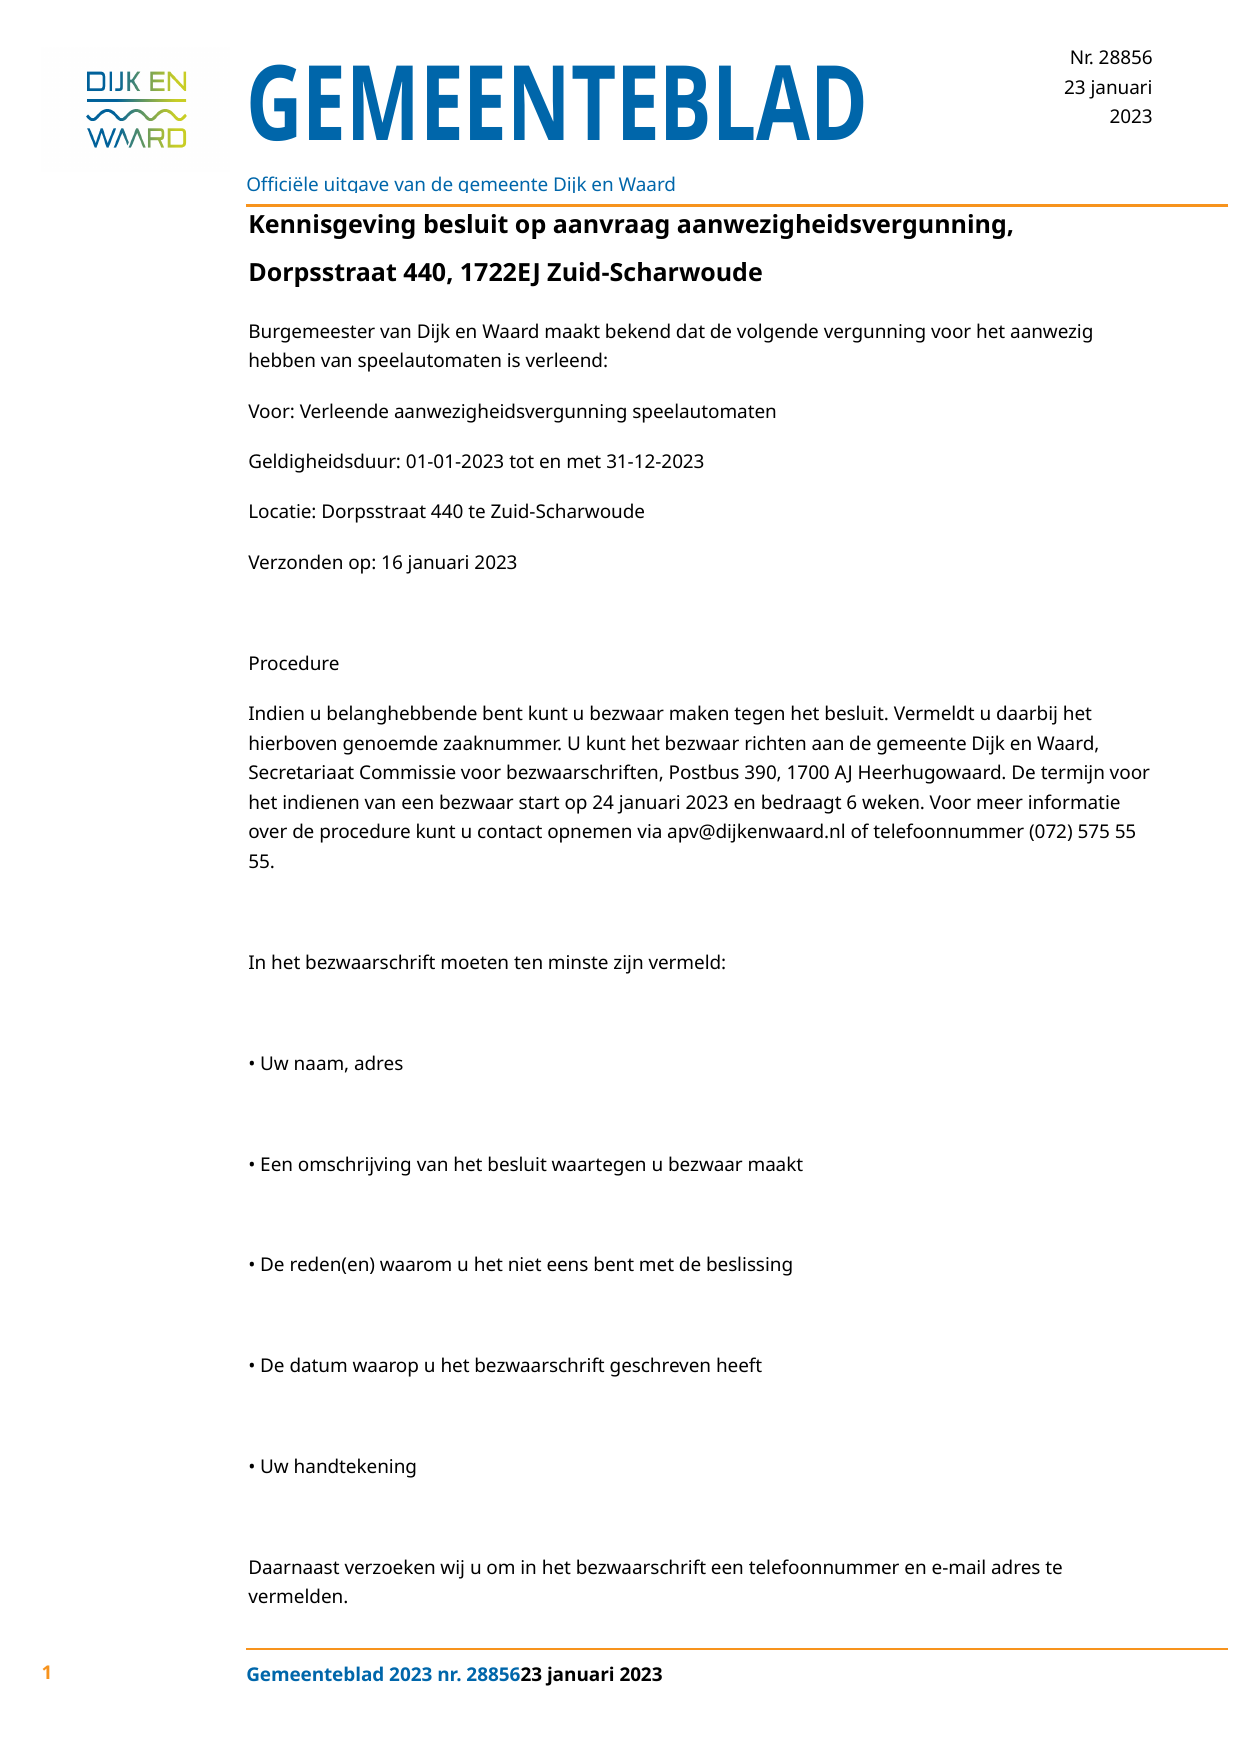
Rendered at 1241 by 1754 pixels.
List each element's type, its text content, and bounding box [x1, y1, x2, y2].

text Daarnaast verzoeken wij u om in het bezwaarschrift een telefoonnummer en e-mail adres te vermelden. [248, 1554, 1152, 1609]
text Verzonden op: 16 januari 2023 [248, 549, 1152, 575]
text • Uw naam, adres [248, 1050, 1152, 1076]
text Kennisgeving besluit op aanvraag aanwezigheidsvergunning, Dorpsstraat 440, 1722EJ Zuid-Scharwoude [248, 207, 1152, 288]
picture [41, 47, 231, 172]
text In het bezwaarschrift moeten ten minste zijn vermeld: [248, 949, 1152, 975]
text Locatie: Dorpsstraat 440 te Zuid-Scharwoude [248, 499, 1152, 524]
text Geldigheidsduur: 01-01-2023 tot en met 31-12-2023 [248, 448, 1152, 474]
text • De datum waarop u het bezwaarschrift geschreven heeft [248, 1352, 1152, 1378]
text • Een omschrijving van het besluit waartegen u bezwaar maakt [248, 1151, 1152, 1177]
text Procedure [248, 650, 1152, 676]
text Voor: Verleende aanwezigheidsvergunning speelautomaten [248, 398, 1152, 424]
text Burgemeester van Dijk en Waard maakt bekend dat de volgende vergunning voor het aanwezig hebben van speelautomaten is verleend: [248, 318, 1152, 373]
text • Uw handtekening [248, 1453, 1152, 1479]
text • De reden(en) waarom u het niet eens bent met de beslissing [248, 1252, 1152, 1277]
text Indien u belanghebbende bent kunt u bezwaar maken tegen het besluit. Vermeldt u daarbij het hierboven genoemde zaaknummer. U kunt het bezwaar richten aan de gemeente Dijk en Waard, Secretariaat Commissie voor bezwaarschriften, Postbus 390, 1700 AJ Heerhugowaard. De termijn voor het indienen van een bezwaar start op 24 januari 2023 en bedraagt 6 weken. Voor meer informatie over de procedure kunt u contact opnemen via apv@dijkenwaard.nl of telefoonnummer (072) 575 55 55. [248, 700, 1152, 874]
